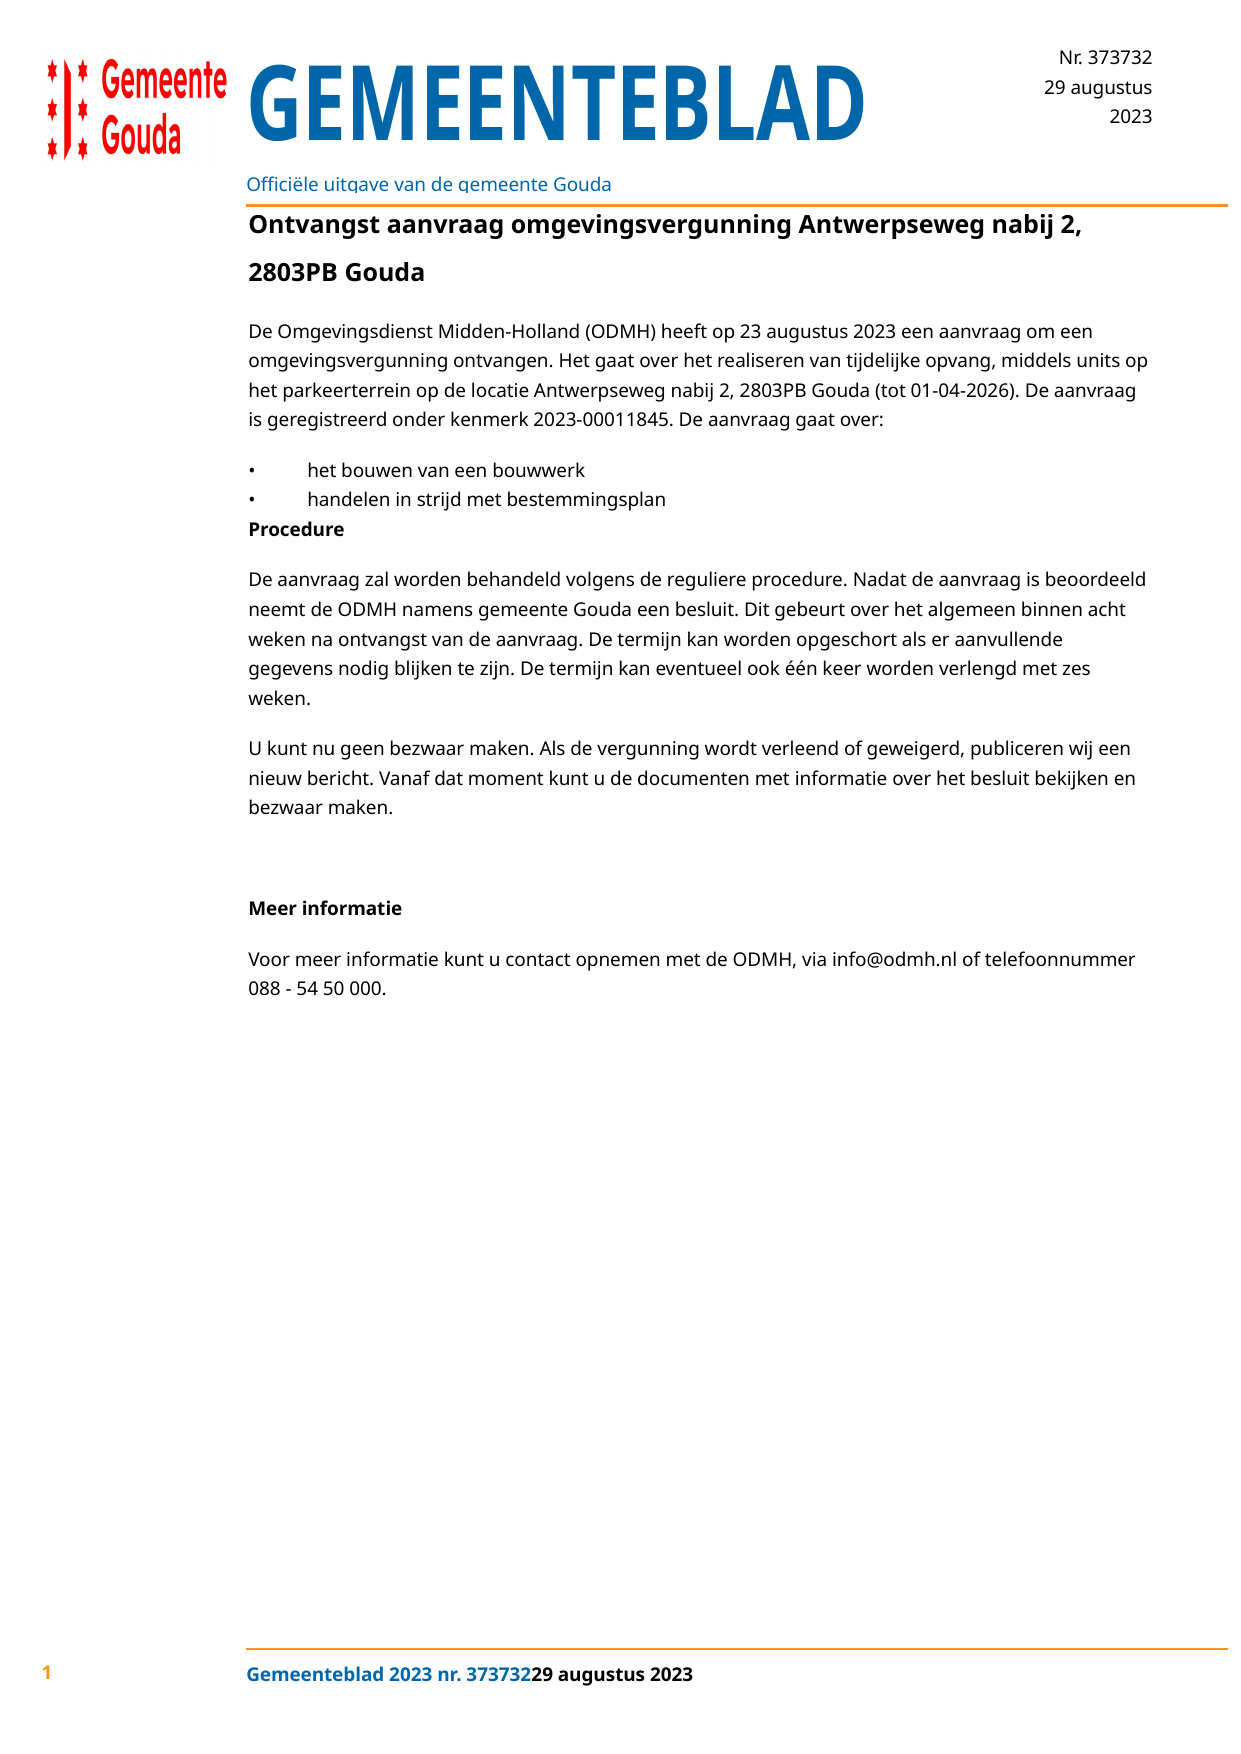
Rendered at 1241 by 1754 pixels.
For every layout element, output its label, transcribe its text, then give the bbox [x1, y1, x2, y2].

text Procedure [248, 516, 1152, 542]
text De aanvraag zal worden behandeld volgens de reguliere procedure. Nadat de aanvraag is beoordeeld neemt de ODMH namens gemeente Gouda een besluit. Dit gebeurt over het algemeen binnen acht weken na ontvangst van de aanvraag. De termijn kan worden opgeschort als er aanvullende gegevens nodig blijken te zijn. De termijn kan eventueel ook één keer worden verlengd met zes weken. [248, 567, 1152, 711]
text Meer informatie [248, 895, 1152, 921]
text U kunt nu geen bezwaar maken. Als de vergunning wordt verleend of geweigerd, publiceren wij een nieuw bericht. Vanaf dat moment kunt u de documenten met informatie over het besluit bekijken en bezwaar maken. [248, 735, 1152, 820]
text Voor meer informatie kunt u contact opnemen met de ODMH, via info@odmh.nl of telefoonnummer 088 - 54 50 000. [248, 946, 1152, 1001]
list het bouwen van een bouwwerk [248, 457, 1152, 483]
picture [41, 47, 231, 172]
list handelen in strijd met bestemmingsplan [248, 487, 1152, 512]
text De Omgevingsdienst Midden-Holland (ODMH) heeft op 23 augustus 2023 een aanvraag om een omgevingsvergunning ontvangen. Het gaat over het realiseren van tijdelijke opvang, middels units op het parkeerterrein op de locatie Antwerpseweg nabij 2, 2803PB Gouda (tot 01-04-2026). De aanvraag is geregistreerd onder kenmerk 2023-00011845. De aanvraag gaat over: [248, 318, 1152, 432]
text Ontvangst aanvraag omgevingsvergunning Antwerpseweg nabij 2, 2803PB Gouda [248, 207, 1152, 288]
